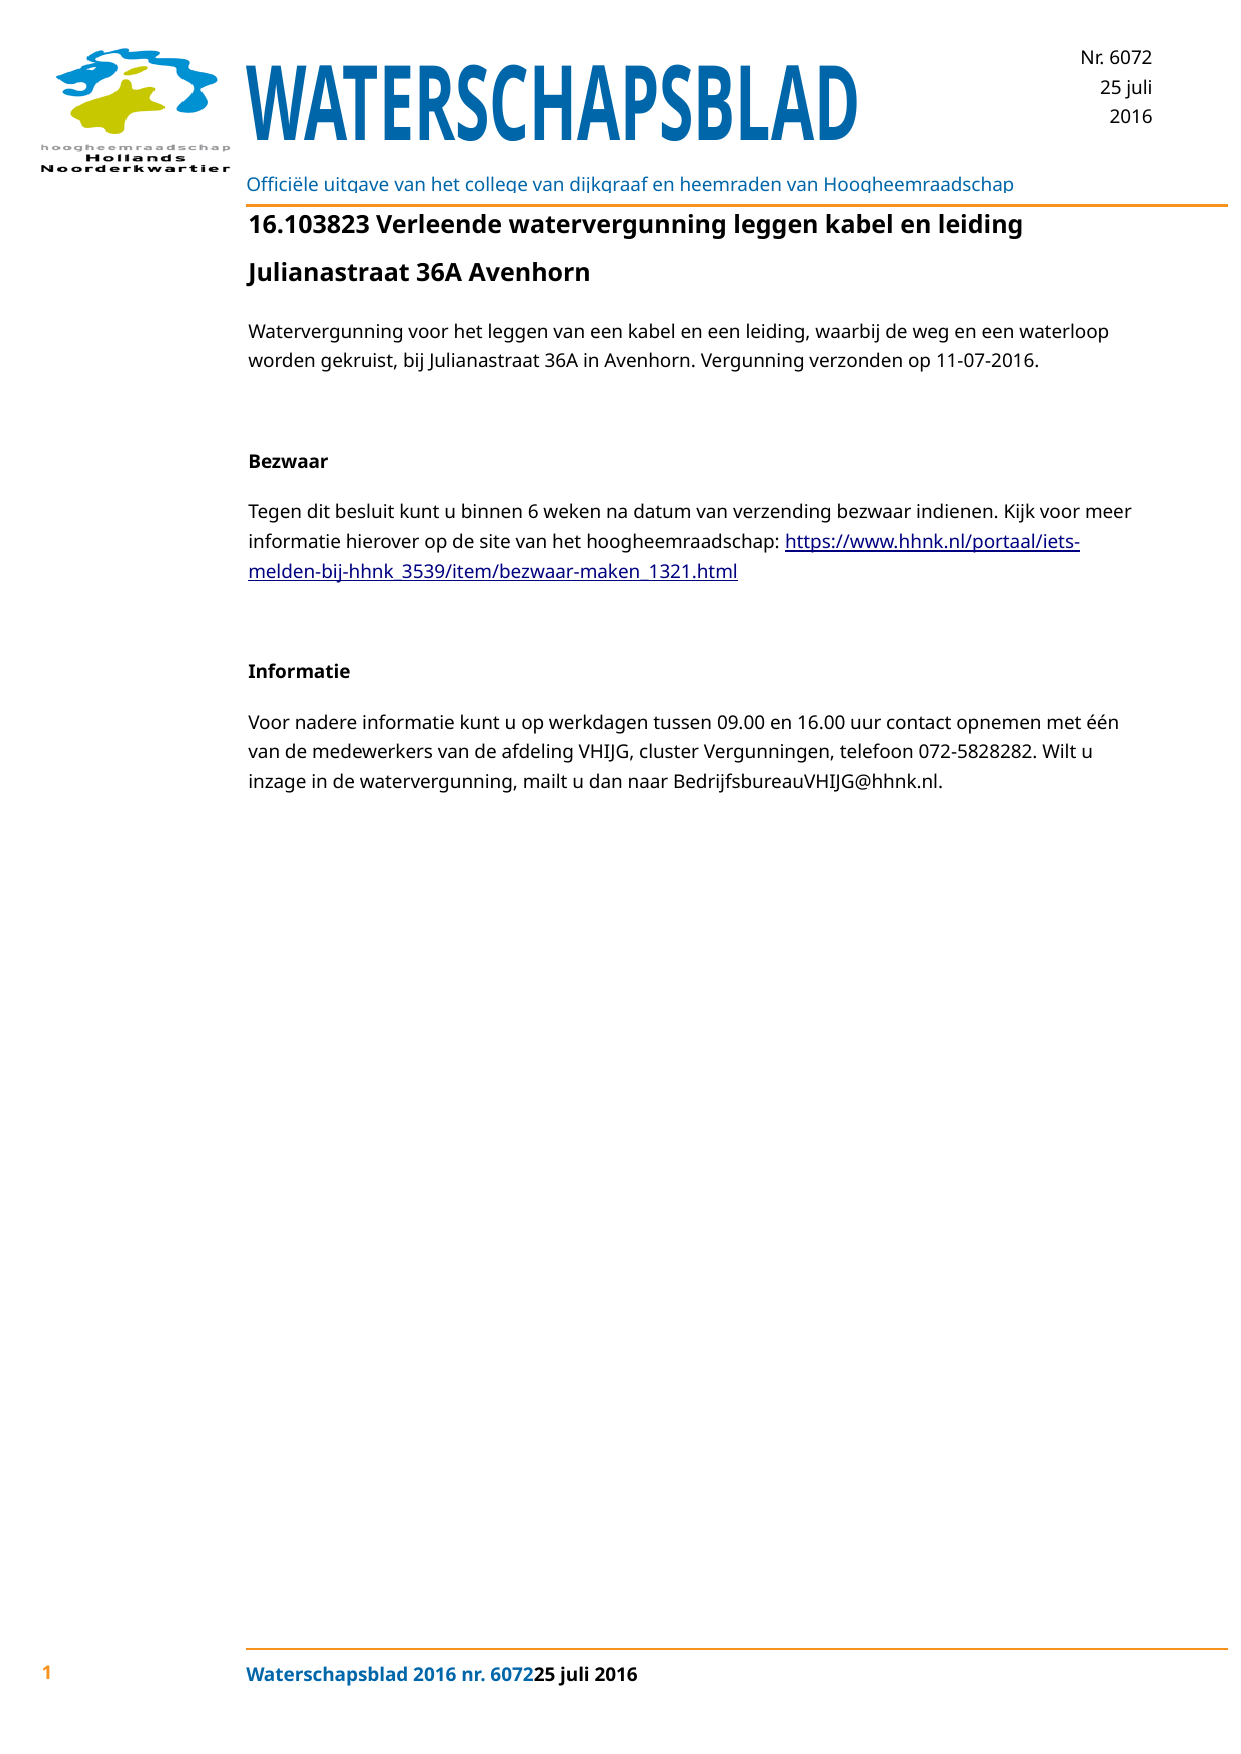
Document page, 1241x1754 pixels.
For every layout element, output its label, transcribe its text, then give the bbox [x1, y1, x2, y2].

text Watervergunning voor het leggen van een kabel en een leiding, waarbij de weg en een waterloop worden gekruist, bij Julianastraat 36A in Avenhorn. Vergunning verzonden op 11-07-2016. [248, 318, 1152, 373]
text Tegen dit besluit kunt u binnen 6 weken na datum van verzending bezwaar indienen. Kijk voor meer informatie hierover op de site van het hoogheemraadschap: https://www.hhnk.nl/portaal/iets-melden-bij-hhnk_3539/item/bezwaar-maken_1321.html [248, 499, 1152, 584]
text Bezwaar [248, 448, 1152, 474]
picture [41, 47, 231, 172]
text Informatie [248, 659, 1152, 684]
text 16.103823 Verleende watervergunning leggen kabel en leiding Julianastraat 36A Avenhorn [248, 207, 1152, 288]
text Voor nadere informatie kunt u op werkdagen tussen 09.00 en 16.00 uur contact opnemen met één van de medewerkers van de afdeling VHIJG, cluster Vergunningen, telefoon 072-5828282. Wilt u inzage in de watervergunning, mailt u dan naar BedrijfsbureauVHIJG@hhnk.nl. [248, 709, 1152, 794]
